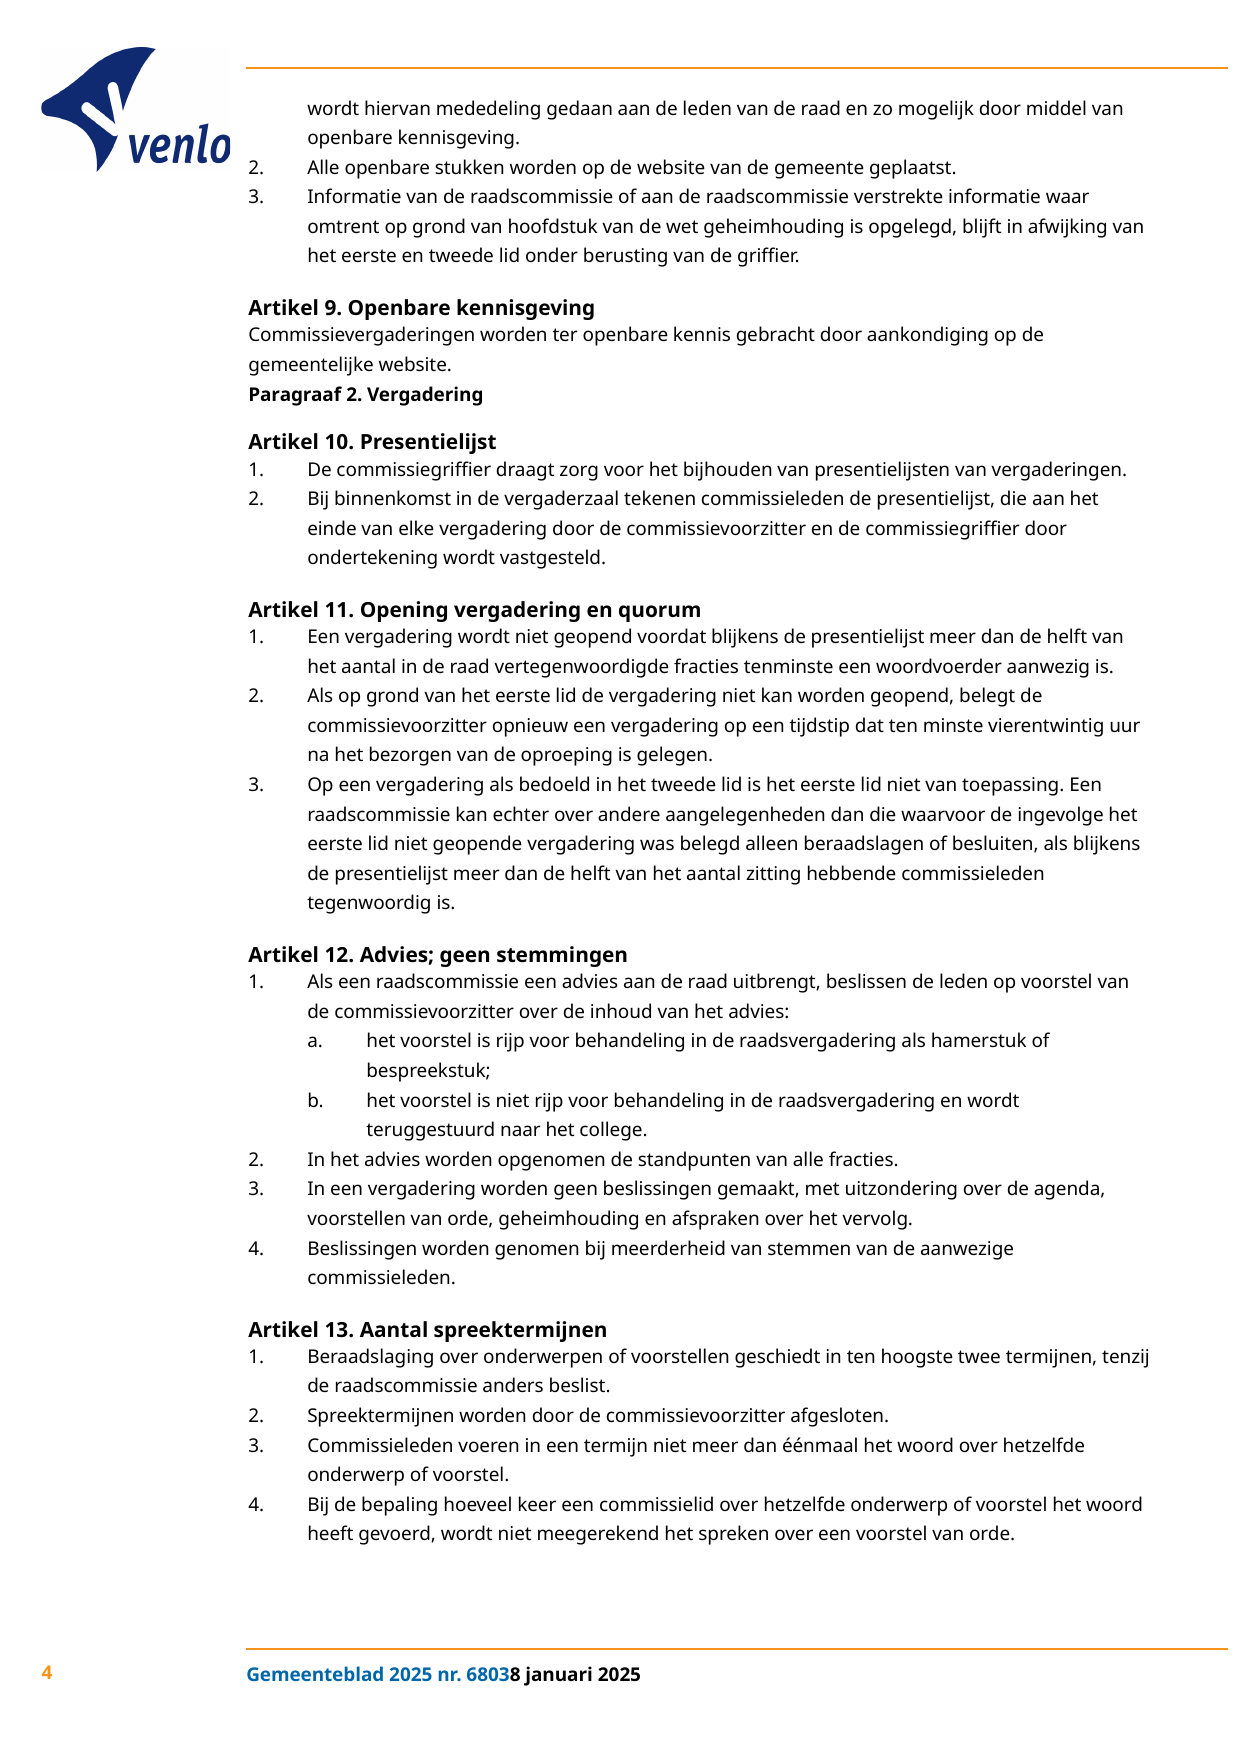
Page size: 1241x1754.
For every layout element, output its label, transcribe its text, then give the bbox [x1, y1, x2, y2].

list Commissieleden voeren in een termijn niet meer dan éénmaal het woord over hetzelfde onderwerp of voorstel. [248, 1432, 1152, 1487]
list De commissiegriffier draagt zorg voor het bijhouden van presentielijsten van vergaderingen. [248, 456, 1152, 481]
list het voorstel is niet rijp voor behandeling in de raadsvergadering en wordt teruggestuurd naar het college. [307, 1087, 1152, 1142]
list Als op grond van het eerste lid de vergadering niet kan worden geopend, belegt de commissievoorzitter opnieuw een vergadering op een tijdstip dat ten minste vierentwintig uur na het bezorgen van de oproeping is gelegen. [248, 682, 1152, 767]
list Bij binnenkomst in de vergaderzaal tekenen commissieleden de presentielijst, die aan het einde van elke vergadering door de commissievoorzitter en de commissiegriffier door ondertekening wordt vastgesteld. [248, 485, 1152, 570]
text Artikel 10. Presentielijst [248, 427, 1152, 456]
list Als een raadscommissie een advies aan de raad uitbrengt, beslissen de leden op voorstel van de commissievoorzitter over de inhoud van het advies: [248, 968, 1152, 1024]
text Artikel 12. Advies; geen stemmingen [248, 940, 1152, 968]
list Een vergadering wordt niet geopend voordat blijkens de presentielijst meer dan de helft van het aantal in de raad vertegenwoordigde fracties tenminste een woordvoerder aanwezig is. [248, 623, 1152, 679]
list Op een vergadering als bedoeld in het tweede lid is het eerste lid niet van toepassing. Een raadscommissie kan echter over andere aangelegenheden dan die waarvoor de ingevolge het eerste lid niet geopende vergadering was belegd alleen beraadslagen of besluiten, als blijkens de presentielijst meer dan de helft van het aantal zitting hebbende commissieleden tegenwoordig is. [248, 771, 1152, 915]
list het voorstel is rijp voor behandeling in de raadsvergadering als hamerstuk of bespreekstuk; [307, 1028, 1152, 1083]
text Commissievergaderingen worden ter openbare kennis gebracht door aankondiging op de gemeentelijke website. [248, 322, 1152, 377]
text Paragraaf 2. Vergadering [248, 381, 1152, 406]
text Artikel 9. Openbare kennisgeving [248, 293, 1152, 322]
list Informatie van de raadscommissie of aan de raadscommissie verstrekte informatie waar omtrent op grond van hoofdstuk van de wet geheimhouding is opgelegd, blijft in afwijking van het eerste en tweede lid onder berusting van de griffier. [248, 183, 1152, 268]
list Beslissingen worden genomen bij meerderheid van stemmen van de aanwezige commissieleden. [248, 1235, 1152, 1290]
list Alle openbare stukken worden op de website van de gemeente geplaatst. [248, 154, 1152, 180]
list Beraadslaging over onderwerpen of voorstellen geschiedt in ten hoogste twee termijnen, tenzij de raadscommissie anders beslist. [248, 1343, 1152, 1398]
list Bij de bepaling hoeveel keer een commissielid over hetzelfde onderwerp of voorstel het woord heeft gevoerd, wordt niet meegerekend het spreken over een voorstel van orde. [248, 1491, 1152, 1546]
list wordt hiervan mededeling gedaan aan de leden van de raad en zo mogelijk door middel van openbare kennisgeving. [248, 95, 1152, 150]
list In een vergadering worden geen beslissingen gemaakt, met uitzondering over de agenda, voorstellen van orde, geheimhouding en afspraken over het vervolg. [248, 1176, 1152, 1231]
list In het advies worden opgenomen de standpunten van alle fracties. [248, 1146, 1152, 1172]
text Artikel 13. Aantal spreektermijnen [248, 1315, 1152, 1343]
list Spreektermijnen worden door de commissievoorzitter afgesloten. [248, 1402, 1152, 1428]
text Artikel 11. Opening vergadering en quorum [248, 595, 1152, 623]
picture [41, 47, 231, 172]
